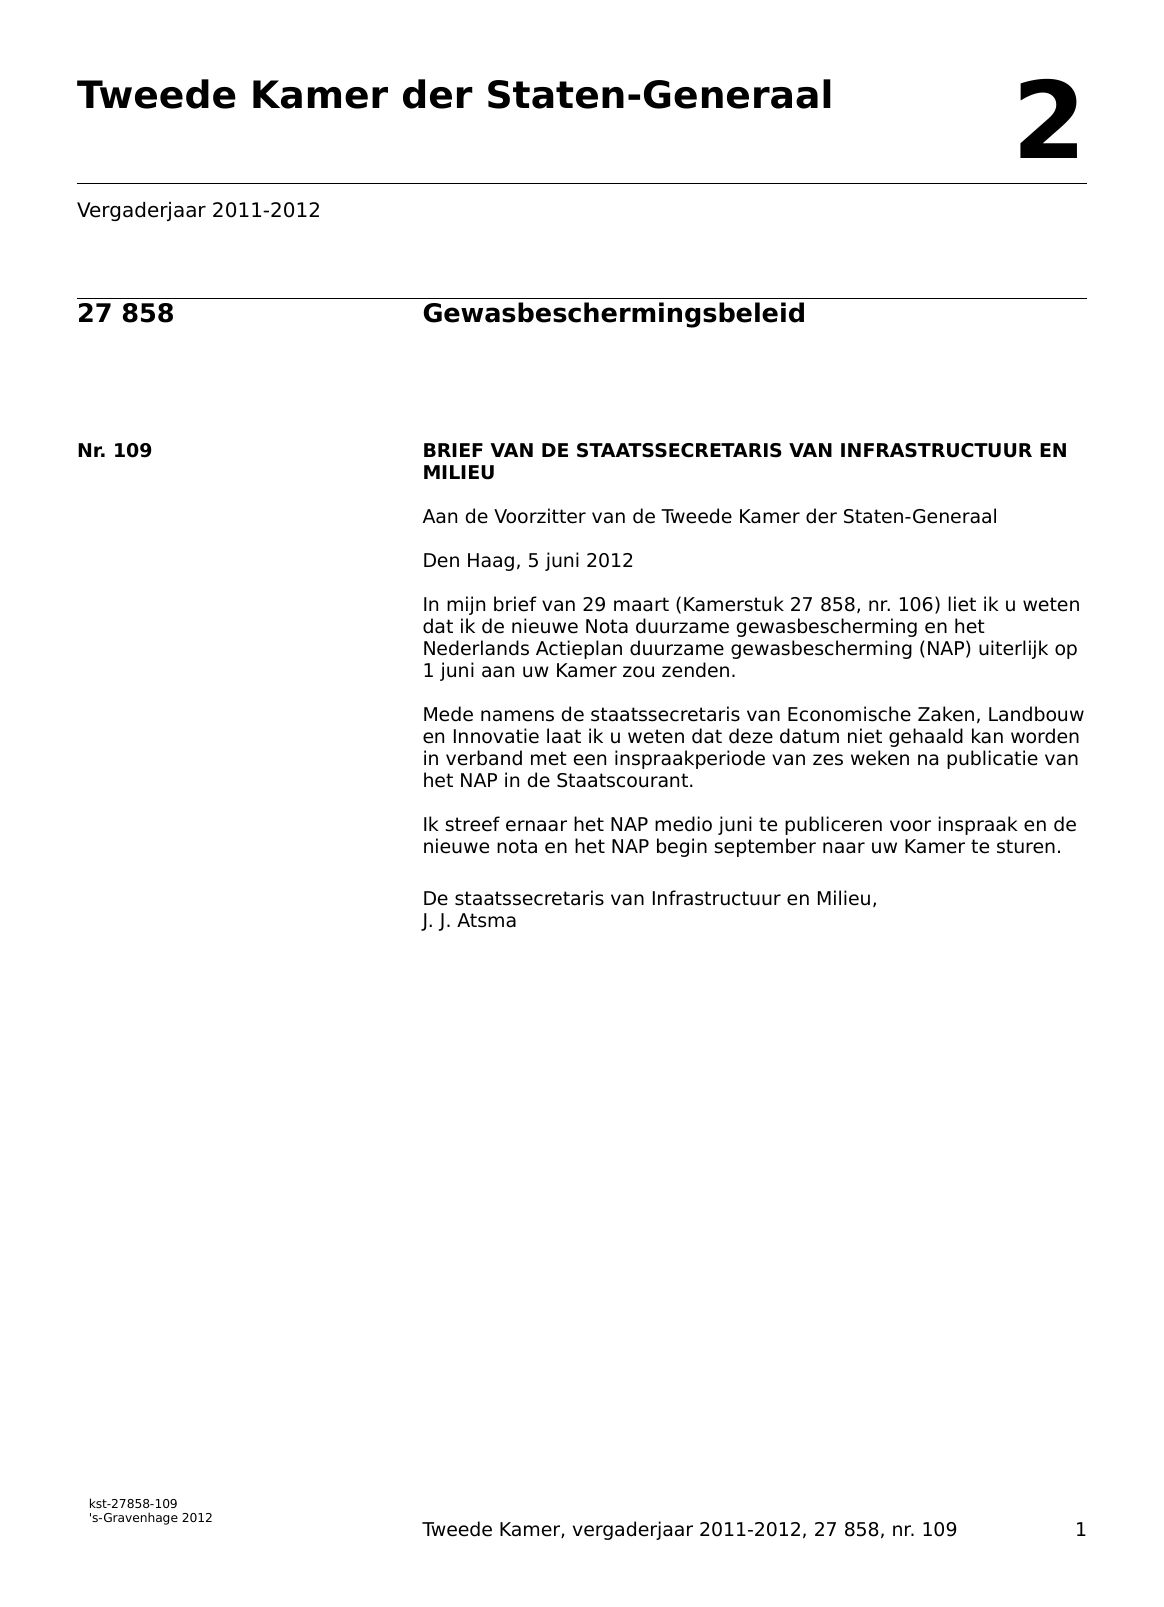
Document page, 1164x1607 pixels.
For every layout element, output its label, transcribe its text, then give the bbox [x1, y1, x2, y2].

text kst-27858-109 [88, 1497, 323, 1511]
table_header Tweede Kamer der Staten-Generaal [77, 59, 886, 183]
text 's-Gravenhage 2012 [88, 1511, 323, 1525]
table_header 2 [886, 59, 1087, 183]
subtitle Nr. 109 BRIEF VAN DE STAATSSECRETARIS VAN INFRASTRUCTUUR EN MILIEU [77, 440, 1087, 484]
subtitle 27 858 Gewasbeschermingsbeleid [77, 299, 1087, 329]
table_cell Vergaderjaar 2011-2012 [77, 184, 1087, 298]
text Mede namens de staatssecretaris van Economische Zaken, Landbouw en Innovatie laat ik u weten dat deze datum niet gehaald kan worden in verband met een inspraakperiode van zes weken na publicatie van het NAP in de Staatscourant. [422, 704, 1087, 792]
text In mijn brief van 29 maart (Kamerstuk 27 858, nr. 106) liet ik u weten dat ik de nieuwe Nota duurzame gewasbescherming en het Nederlands Actieplan duurzame gewasbescherming (NAP) uiterlijk op 1 juni aan uw Kamer zou zenden. [422, 594, 1087, 682]
text Ik streef ernaar het NAP medio juni te publiceren voor inspraak en de nieuwe nota en het NAP begin september naar uw Kamer te sturen. [422, 814, 1087, 858]
text De staatssecretaris van Infrastructuur en Milieu, J. J. Atsma [422, 888, 1087, 932]
text Aan de Voorzitter van de Tweede Kamer der Staten-Generaal [422, 506, 1087, 528]
text Den Haag, 5 juni 2012 [422, 550, 1087, 572]
